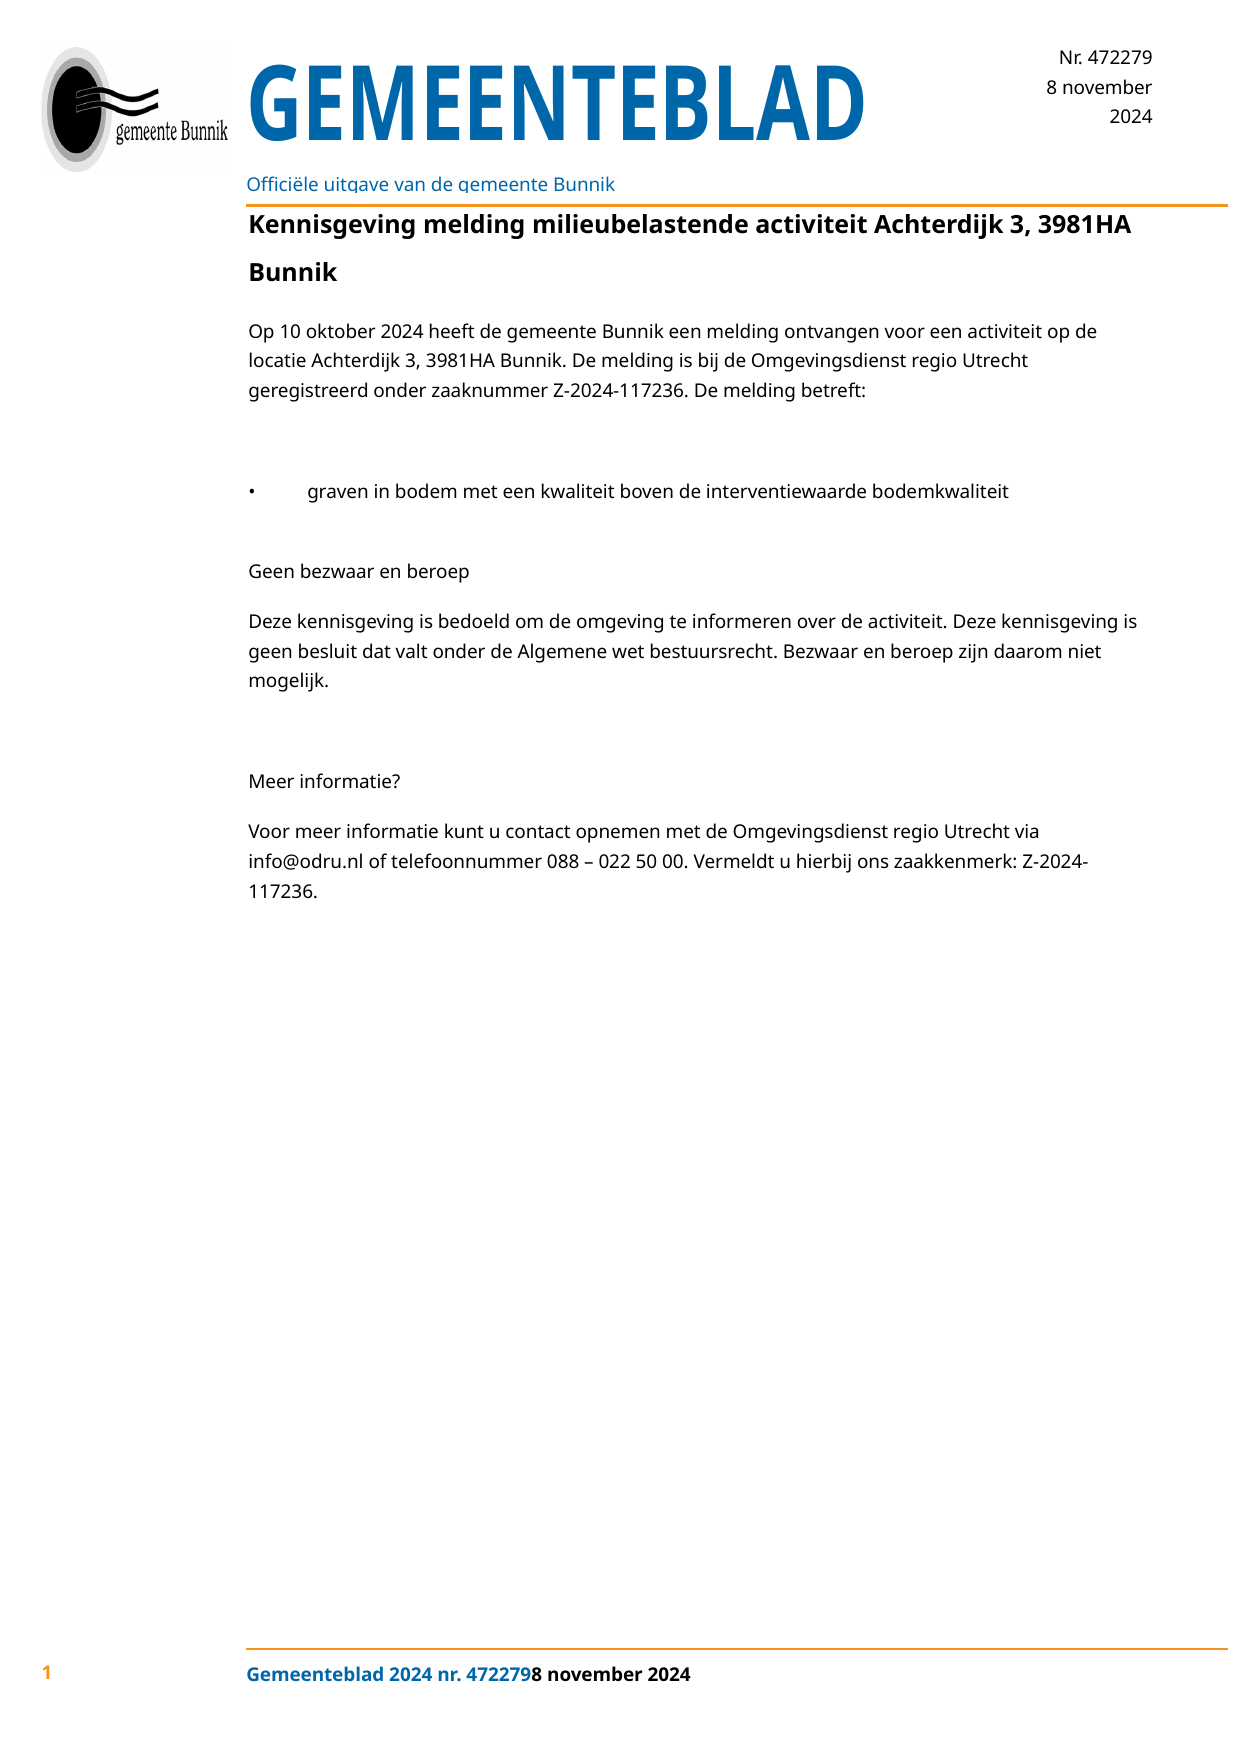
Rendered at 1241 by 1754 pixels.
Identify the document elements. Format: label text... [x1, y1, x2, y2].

text Meer informatie? [248, 768, 1152, 794]
text Op 10 oktober 2024 heeft de gemeente Bunnik een melding ontvangen voor een activiteit op de locatie Achterdijk 3, 3981HA Bunnik. De melding is bij de Omgevingsdienst regio Utrecht geregistreerd onder zaaknummer Z-2024-117236. De melding betreft: [248, 318, 1152, 403]
list graven in bodem met een kwaliteit boven de interventiewaarde bodemkwaliteit [248, 478, 1152, 504]
text Voor meer informatie kunt u contact opnemen met de Omgevingsdienst regio Utrecht via info@odru.nl of telefoonnummer 088 – 022 50 00. Vermeldt u hierbij ons zaakkenmerk: Z-2024-117236. [248, 819, 1152, 904]
text Deze kennisgeving is bedoeld om de omgeving te informeren over de activiteit. Deze kennisgeving is geen besluit dat valt onder de Algemene wet bestuursrecht. Bezwaar en beroep zijn daarom niet mogelijk. [248, 608, 1152, 693]
text Kennisgeving melding milieubelastende activiteit Achterdijk 3, 3981HA Bunnik [248, 207, 1152, 288]
text Geen bezwaar en beroep [248, 558, 1152, 584]
picture [41, 47, 231, 172]
